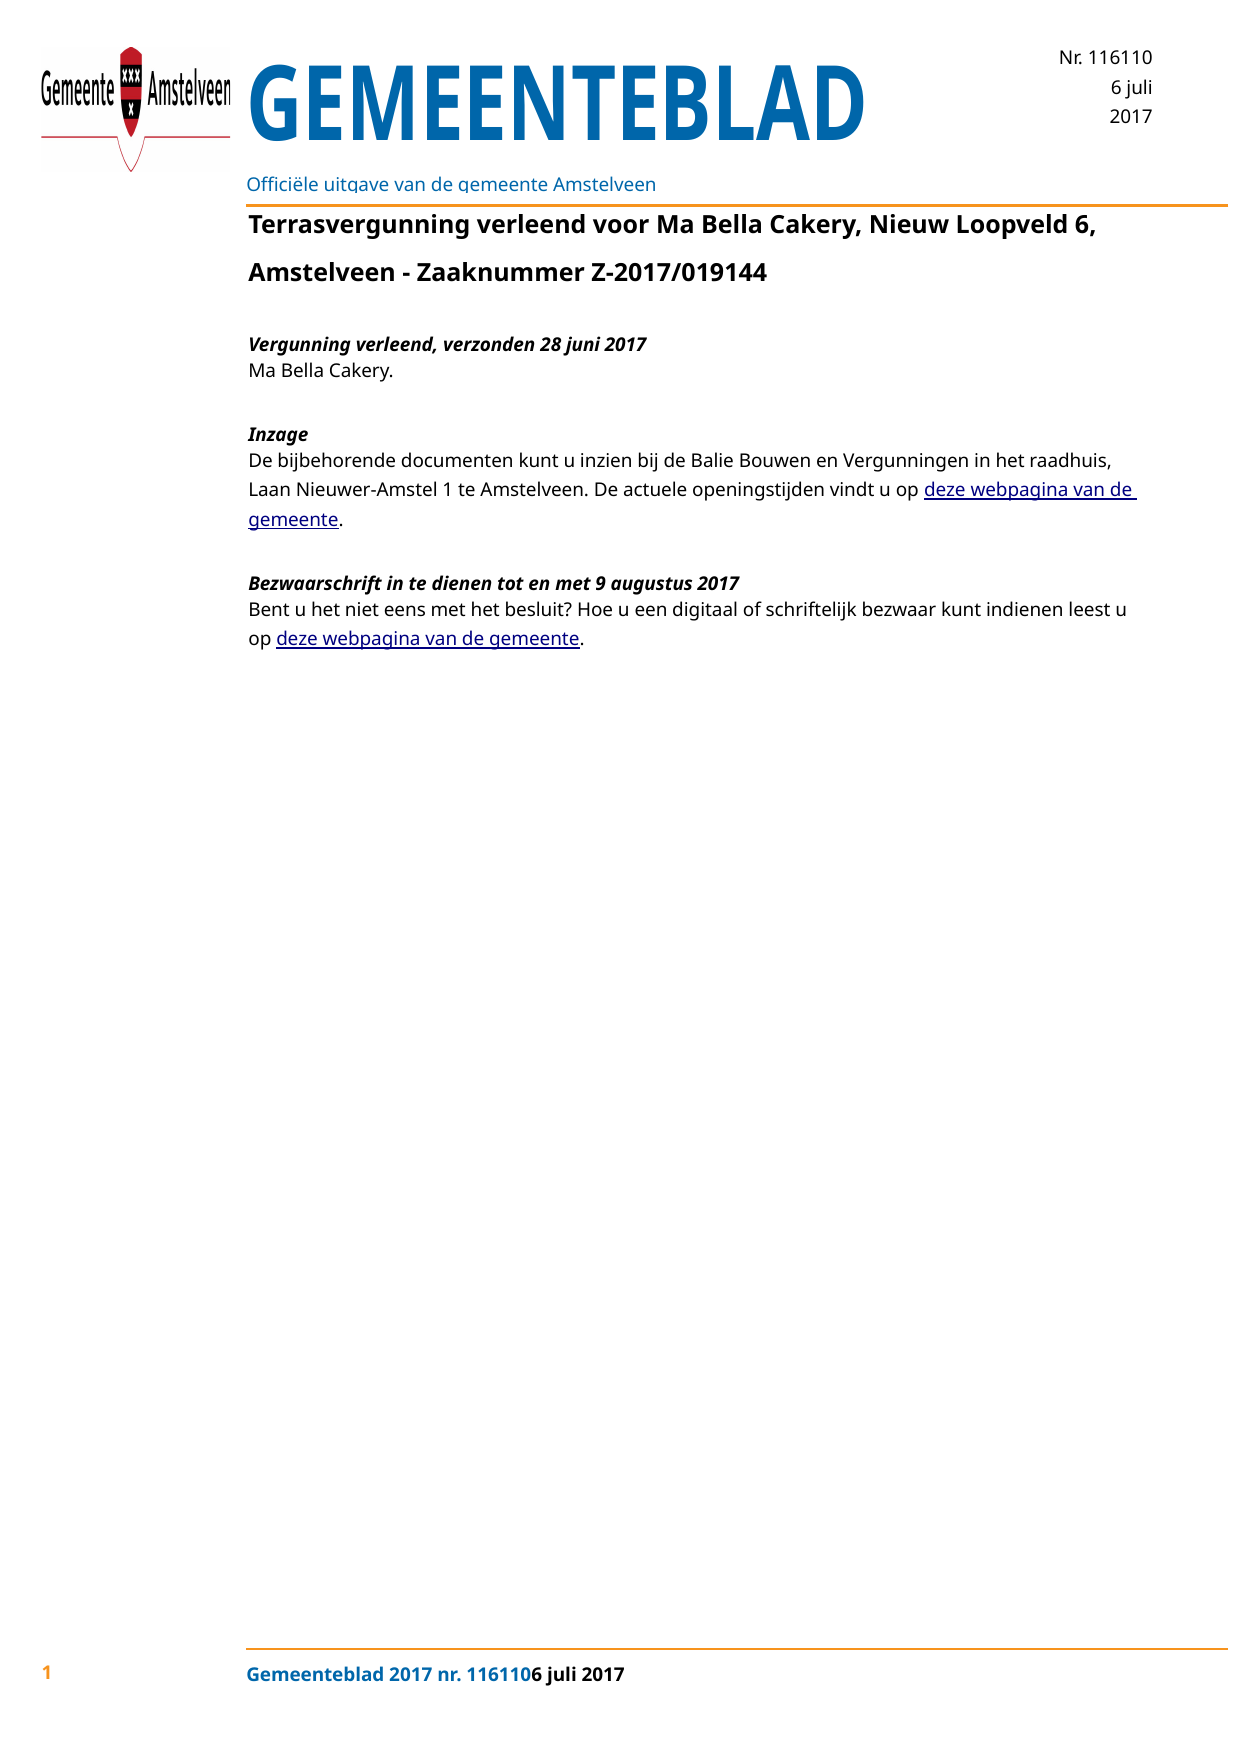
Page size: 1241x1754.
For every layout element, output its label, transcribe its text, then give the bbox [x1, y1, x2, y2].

picture [41, 47, 231, 172]
text Inzage [248, 421, 1152, 447]
text De bijbehorende documenten kunt u inzien bij de Balie Bouwen en Vergunningen in het raadhuis, Laan Nieuwer-Amstel 1 te Amstelveen. De actuele openingstijden vindt u op deze webpagina van de gemeente. [248, 447, 1152, 532]
text Bezwaarschrift in te dienen tot en met 9 augustus 2017 [248, 570, 1152, 596]
text Vergunning verleend, verzonden 28 juni 2017 [248, 331, 1152, 357]
text Bent u het niet eens met het besluit? Hoe u een digitaal of schriftelijk bezwaar kunt indienen leest u op deze webpagina van de gemeente. [248, 596, 1152, 651]
text Terrasvergunning verleend voor Ma Bella Cakery, Nieuw Loopveld 6, Amstelveen - Zaaknummer Z-2017/019144 [248, 207, 1152, 288]
text Ma Bella Cakery. [248, 357, 1152, 383]
